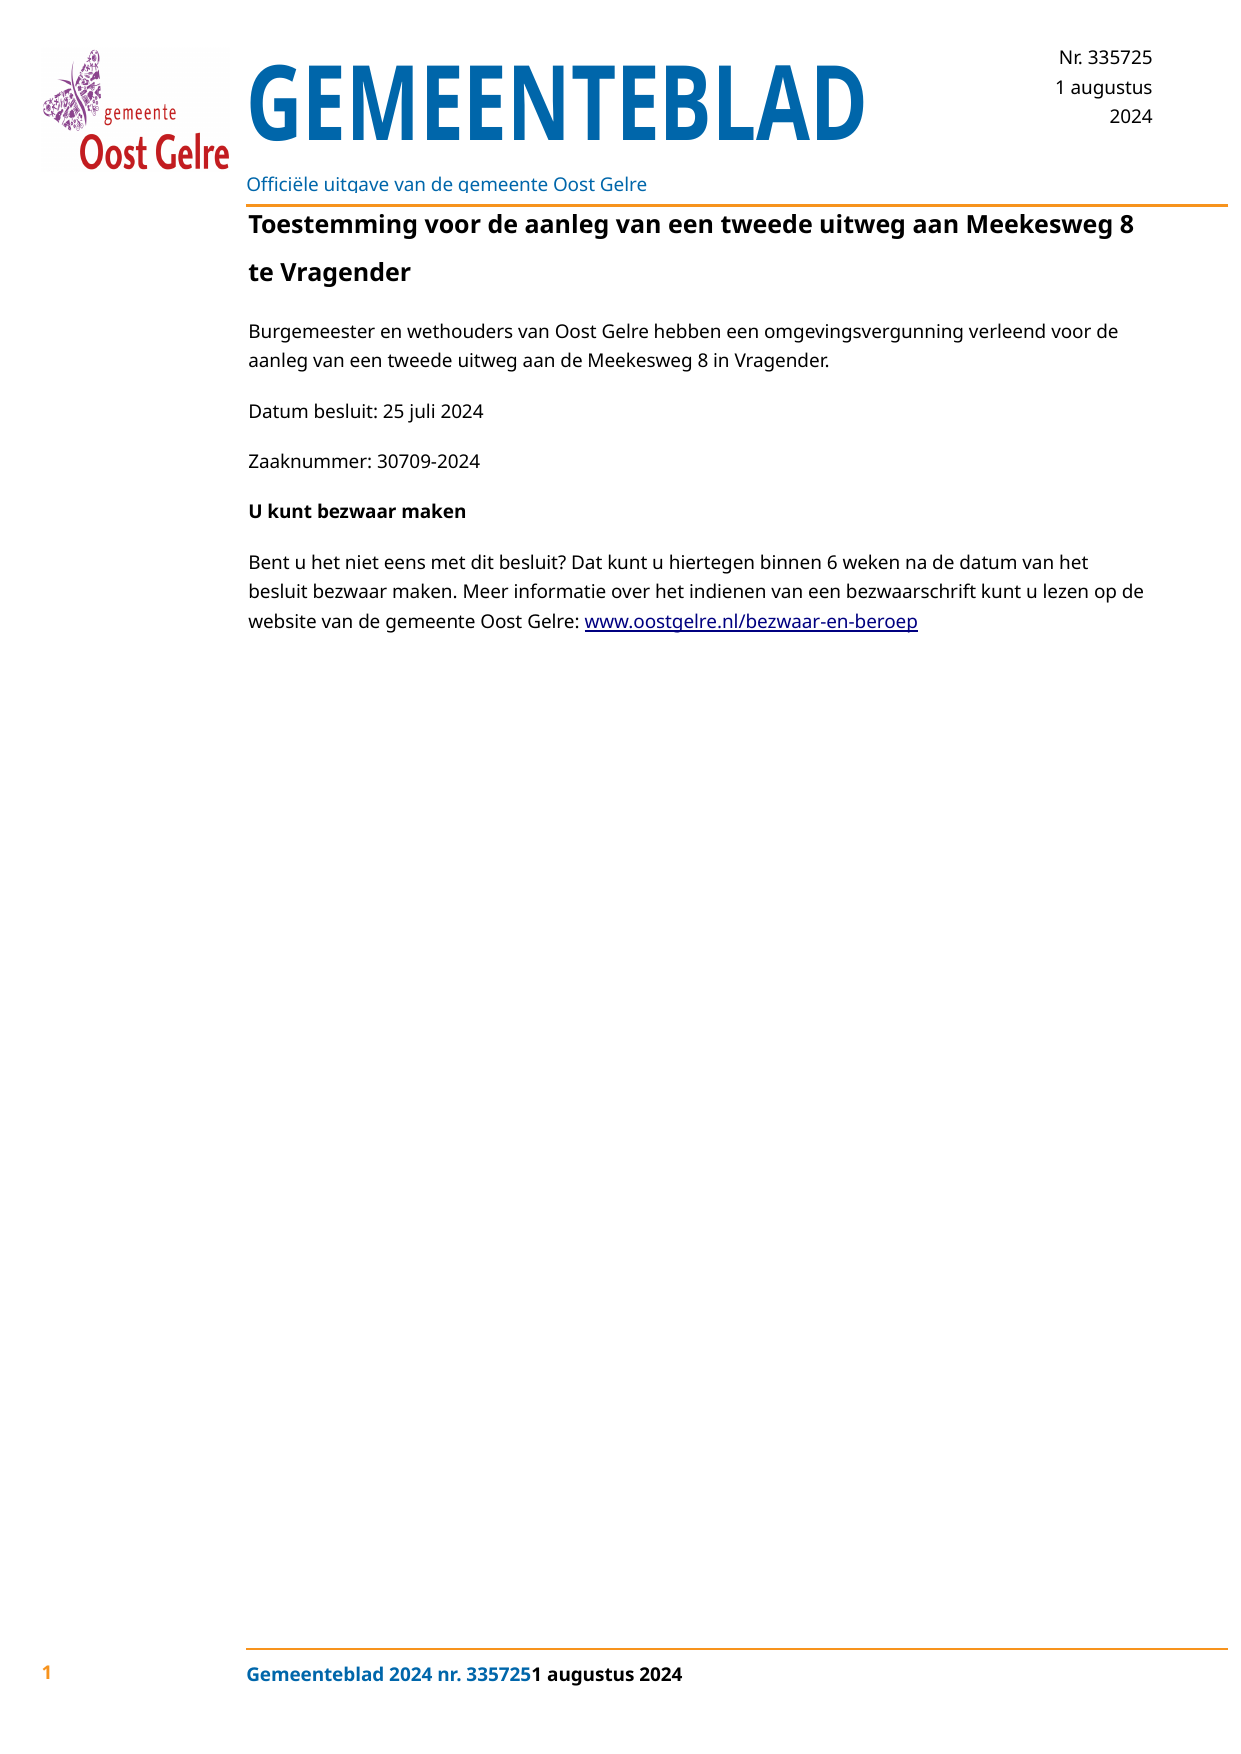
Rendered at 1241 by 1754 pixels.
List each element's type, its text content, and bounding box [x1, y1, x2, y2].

text Toestemming voor de aanleg van een tweede uitweg aan Meekesweg 8 te Vragender [248, 207, 1152, 288]
text Bent u het niet eens met dit besluit? Dat kunt u hiertegen binnen 6 weken na de datum van het besluit bezwaar maken. Meer informatie over het indienen van een bezwaarschrift kunt u lezen op de website van de gemeente Oost Gelre: www.oostgelre.nl/bezwaar-en-beroep [248, 549, 1152, 634]
text Zaaknummer: 30709-2024 [248, 448, 1152, 474]
text U kunt bezwaar maken [248, 499, 1152, 524]
text Datum besluit: 25 juli 2024 [248, 398, 1152, 424]
picture [41, 47, 231, 172]
text Burgemeester en wethouders van Oost Gelre hebben een omgevingsvergunning verleend voor de aanleg van een tweede uitweg aan de Meekesweg 8 in Vragender. [248, 318, 1152, 373]
